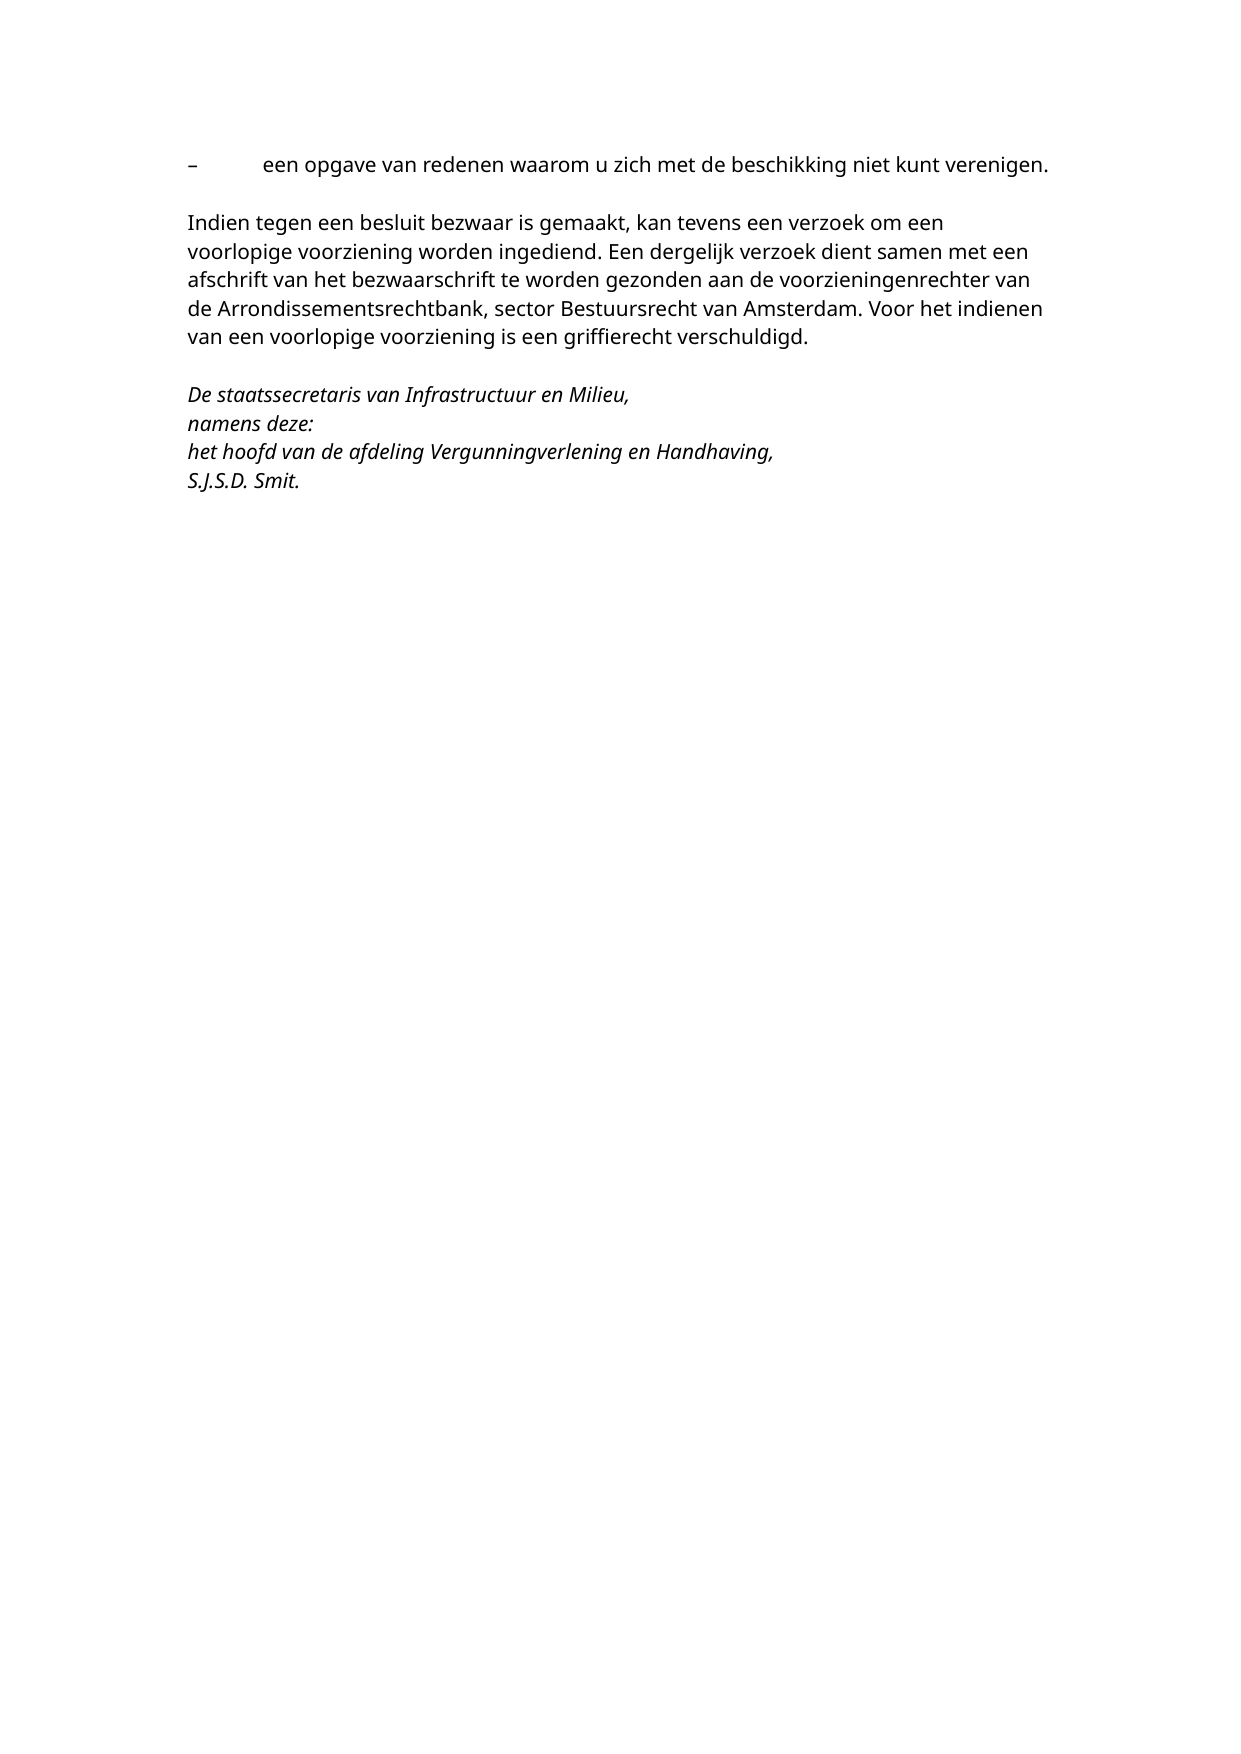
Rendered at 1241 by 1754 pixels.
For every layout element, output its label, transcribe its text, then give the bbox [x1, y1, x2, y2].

text De staatssecretaris van Infrastructuur en Milieu, [187, 381, 1053, 409]
text S.J.S.D. Smit. [187, 466, 1053, 494]
list een opgave van redenen waarom u zich met de beschikking niet kunt verenigen. [187, 150, 1053, 178]
text het hoofd van de afdeling Vergunningverlening en Handhaving, [187, 437, 1053, 466]
text Indien tegen een besluit bezwaar is gemaakt, kan tevens een verzoek om een voorlopige voorziening worden ingediend. Een dergelijk verzoek dient samen met een afschrift van het bezwaarschrift te worden gezonden aan de voorzieningenrechter van de Arrondissementsrechtbank, sector Bestuursrecht van Amsterdam. Voor het indienen van een voorlopige voorziening is een griffierecht verschuldigd. [187, 208, 1053, 351]
text namens deze: [187, 409, 1053, 437]
